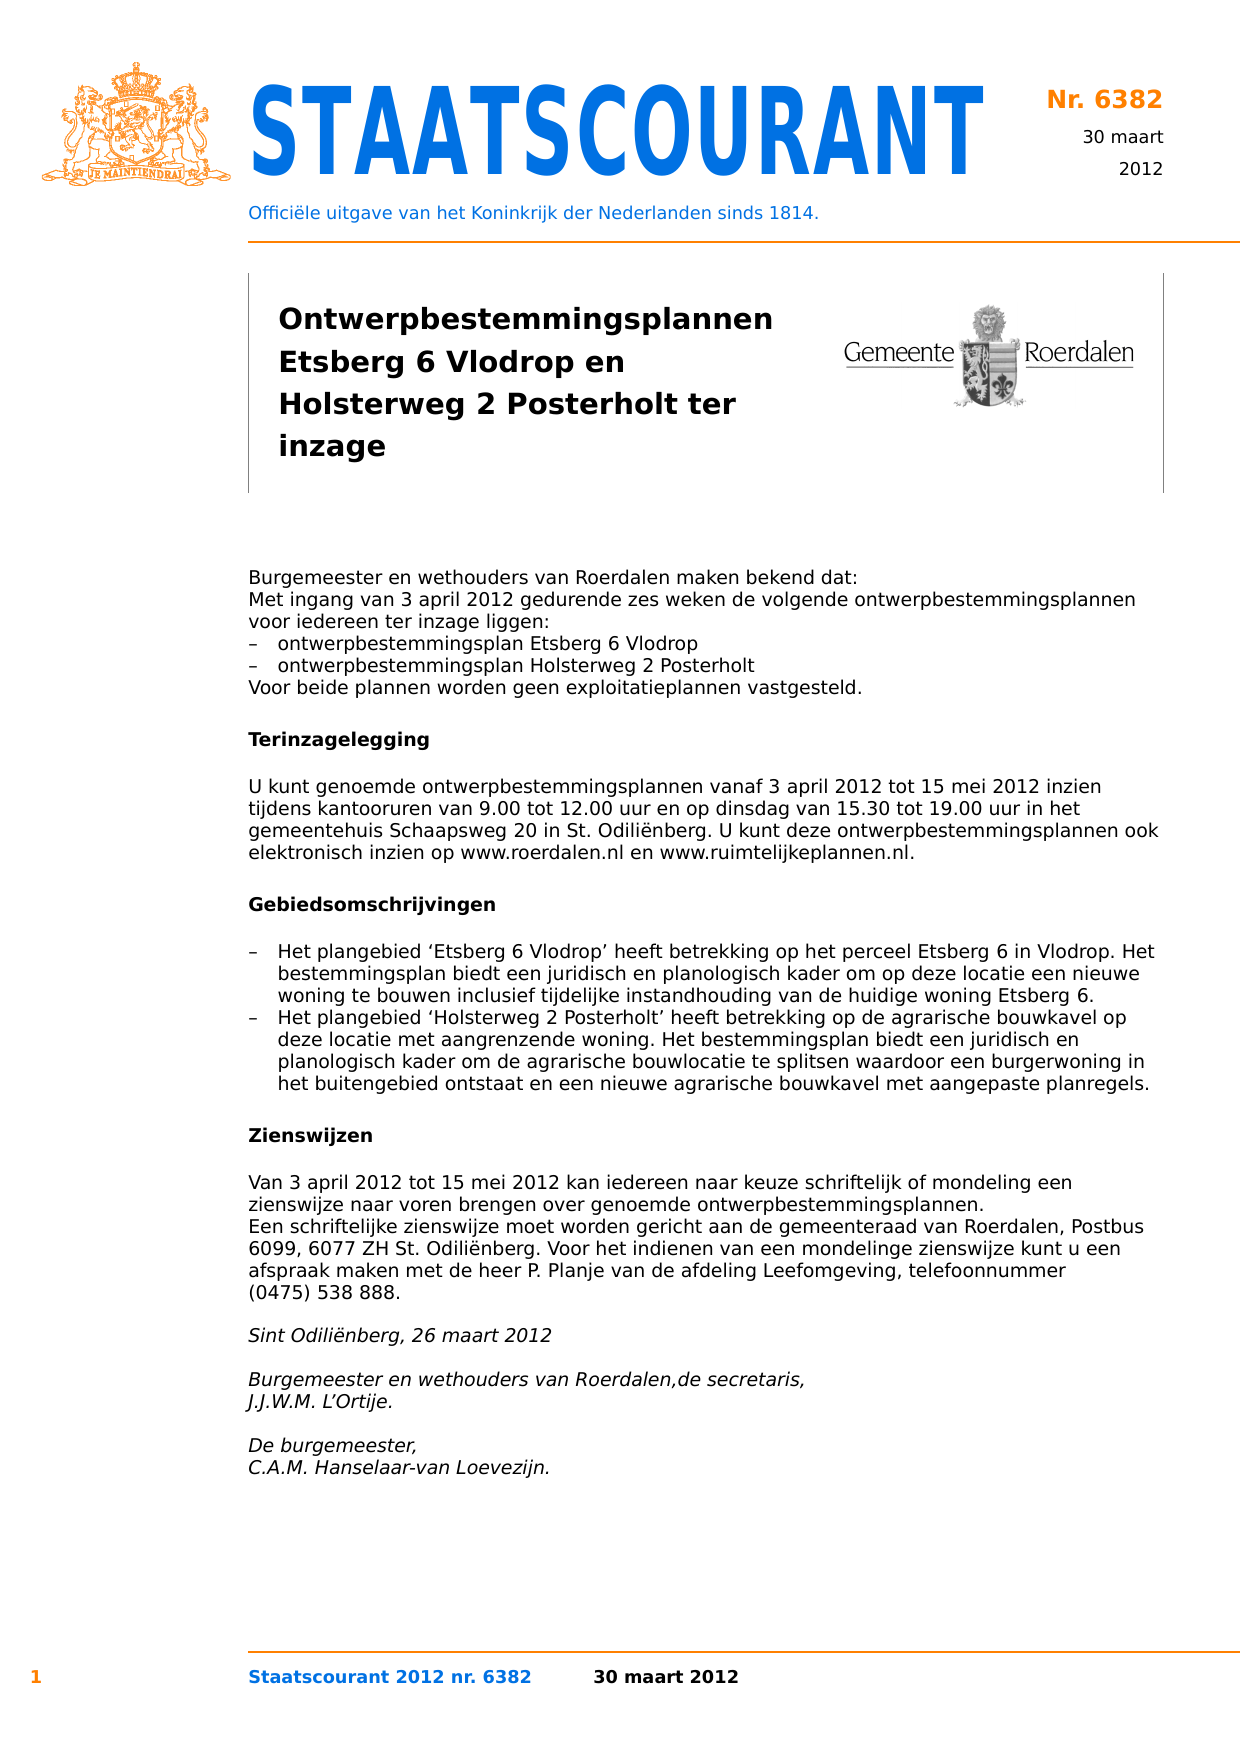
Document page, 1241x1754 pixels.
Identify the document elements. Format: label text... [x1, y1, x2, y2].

text – Het plangebied ‘Holsterweg 2 Posterholt’ heeft betrekking op de agrarische bouwkavel op deze locatie met aangrenzende woning. Het bestemmingsplan biedt een juridisch en planologisch kader om de agrarische bouwlocatie te splitsen waardoor een burgerwoning in het buitengebied ontstaat en een nieuwe agrarische bouwkavel met aangepaste planregels. [248, 1007, 1163, 1095]
subtitle Gebiedsomschrijvingen [248, 894, 1163, 916]
table_cell 2012 [998, 153, 1240, 203]
subtitle Ontwerpbestemmingsplannen Etsberg 6 Vlodrop en Holsterweg 2 Posterholt ter inzage [249, 273, 1163, 493]
text Een schriftelijke zienswijze moet worden gericht aan de gemeenteraad van Roerdalen, Postbus 6099, 6077 ZH St. Odiliënberg. Voor het indienen van een mondelinge zienswijze kunt u een afspraak maken met de heer P. Planje van de afdeling Leefomgeving, telefoonnummer (0475) 538 888. [248, 1216, 1163, 1303]
text Burgemeester en wethouders van Roerdalen,de secretaris, J.J.W.M. L’Ortije. [248, 1369, 1163, 1413]
text Burgemeester en wethouders van Roerdalen maken bekend dat: [248, 567, 1163, 589]
picture [844, 302, 1134, 409]
text De burgemeester, C.A.M. Hanselaar-van Loevezijn. [248, 1435, 1163, 1479]
table_header [25, 62, 248, 241]
table_cell 30 maart [998, 121, 1240, 153]
text U kunt genoemde ontwerpbestemmingsplannen vanaf 3 april 2012 tot 15 mei 2012 inzien tijdens kantooruren van 9.00 tot 12.00 uur en op dinsdag van 15.30 tot 19.00 uur in het gemeentehuis Schaapsweg 20 in St. Odiliënberg. U kunt deze ontwerpbestemmingsplannen ook elektronisch inzien op www.roerdalen.nl en www.ruimtelijkeplannen.nl. [248, 776, 1163, 864]
subtitle Zienswijzen [248, 1125, 1163, 1147]
table_header STAATSCOURANT [248, 62, 998, 203]
text Voor beide plannen worden geen exploitatieplannen vastgesteld. [248, 677, 1163, 699]
text Van 3 april 2012 tot 15 mei 2012 kan iedereen naar keuze schriftelijk of mondeling een zienswijze naar voren brengen over genoemde ontwerpbestemmingsplannen. [248, 1172, 1163, 1216]
text Met ingang van 3 april 2012 gedurende zes weken de volgende ontwerpbestemmingsplannen voor iedereen ter inzage liggen: [248, 589, 1163, 633]
picture [41, 62, 231, 186]
text – ontwerpbestemmingsplan Holsterweg 2 Posterholt [248, 655, 1163, 677]
text – Het plangebied ‘Etsberg 6 Vlodrop’ heeft betrekking op het perceel Etsberg 6 in Vlodrop. Het bestemmingsplan biedt een juridisch en planologisch kader om op deze locatie een nieuwe woning te bouwen inclusief tijdelijke instandhouding van de huidige woning Etsberg 6. [248, 941, 1163, 1007]
table_cell Officiële uitgave van het Koninkrijk der Nederlanden sinds 1814. [248, 203, 1240, 241]
text Sint Odiliënberg, 26 maart 2012 [248, 1325, 1163, 1347]
subtitle Terinzagelegging [248, 729, 1163, 751]
text – ontwerpbestemmingsplan Etsberg 6 Vlodrop [248, 633, 1163, 655]
table_header Nr. 6382 [998, 62, 1240, 121]
